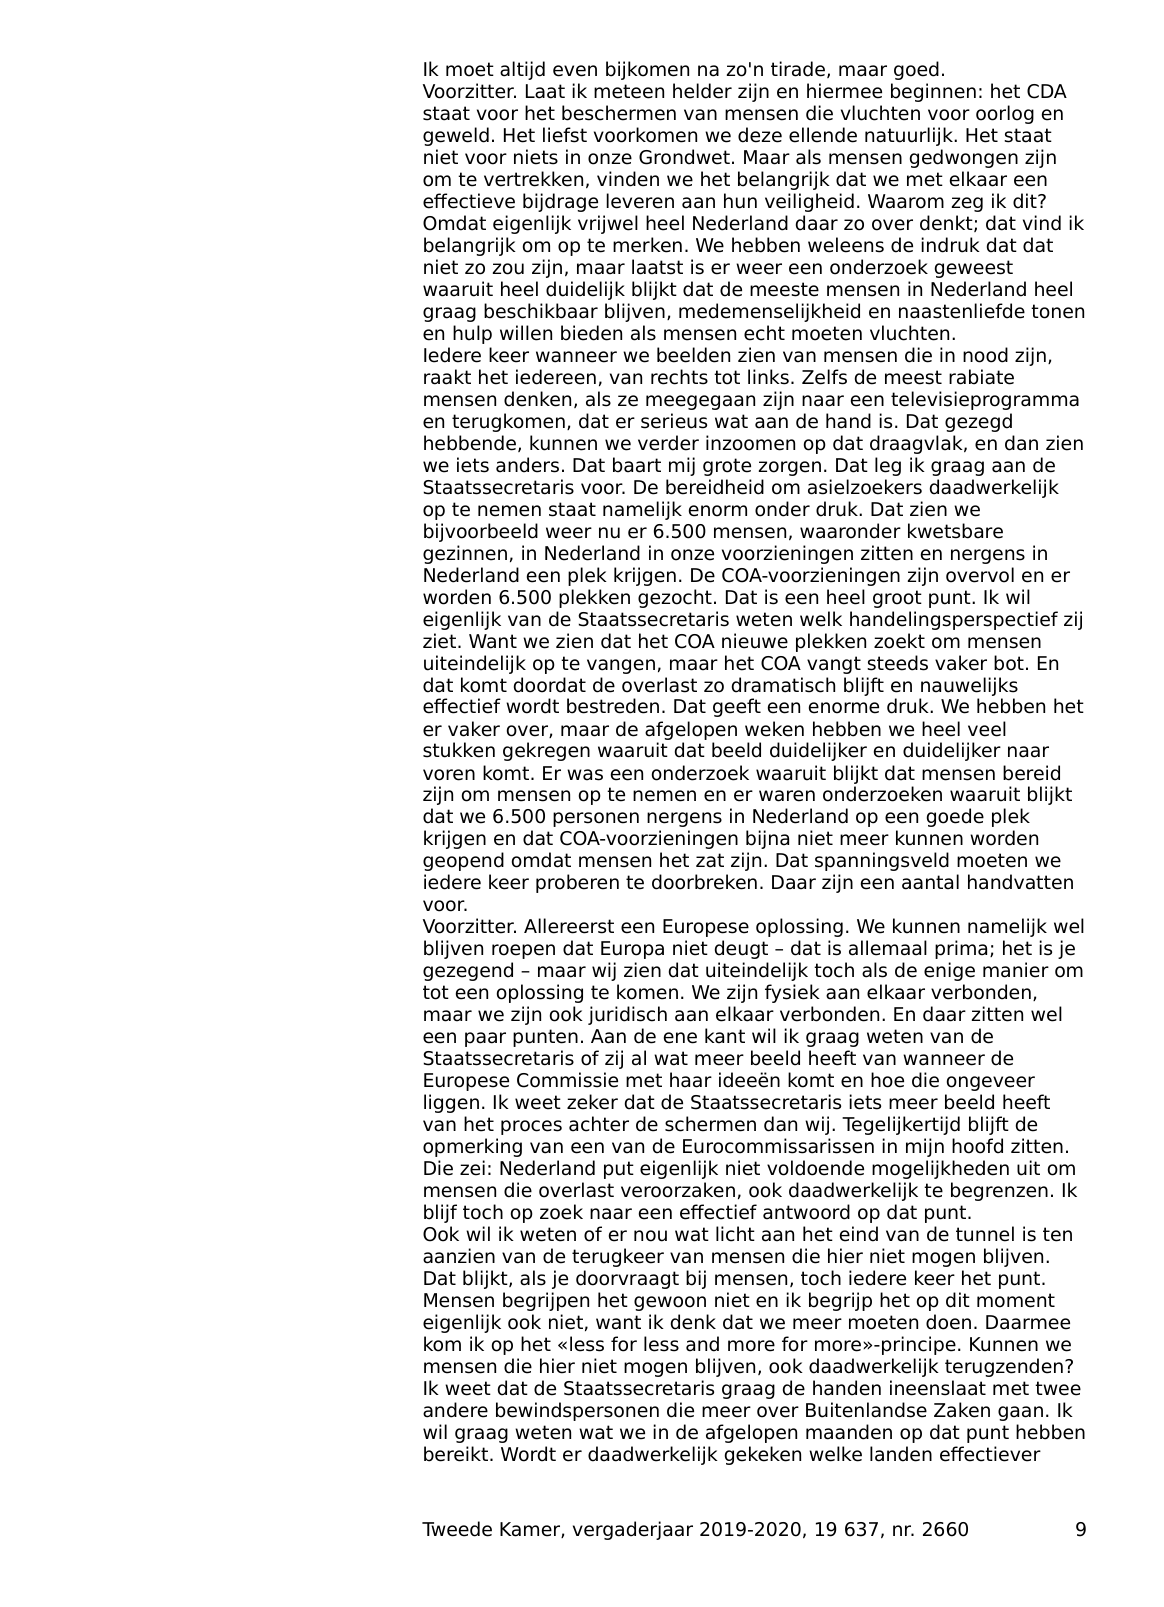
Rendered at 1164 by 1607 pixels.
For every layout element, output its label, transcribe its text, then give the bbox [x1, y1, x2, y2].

text Iedere keer wanneer we beelden zien van mensen die in nood zijn, raakt het iedereen, van rechts tot links. Zelfs de meest rabiate mensen denken, als ze meegegaan zijn naar een televisieprogramma en terugkomen, dat er serieus wat aan de hand is. Dat gezegd hebbende, kunnen we verder inzoomen op dat draagvlak, en dan zien we iets anders. Dat baart mij grote zorgen. Dat leg ik graag aan de Staatssecretaris voor. De bereidheid om asielzoekers daadwerkelijk op te nemen staat namelijk enorm onder druk. Dat zien we bijvoorbeeld weer nu er 6.500 mensen, waaronder kwetsbare gezinnen, in Nederland in onze voorzieningen zitten en nergens in Nederland een plek krijgen. De COA-voorzieningen zijn overvol en er worden 6.500 plekken gezocht. Dat is een heel groot punt. Ik wil eigenlijk van de Staatssecretaris weten welk handelingsperspectief zij ziet. Want we zien dat het COA nieuwe plekken zoekt om mensen uiteindelijk op te vangen, maar het COA vangt steeds vaker bot. En dat komt doordat de overlast zo dramatisch blijft en nauwelijks effectief wordt bestreden. Dat geeft een enorme druk. We hebben het er vaker over, maar de afgelopen weken hebben we heel veel stukken gekregen waaruit dat beeld duidelijker en duidelijker naar voren komt. Er was een onderzoek waaruit blijkt dat mensen bereid zijn om mensen op te nemen en er waren onderzoeken waaruit blijkt dat we 6.500 personen nergens in Nederland op een goede plek krijgen en dat COA-voorzieningen bijna niet meer kunnen worden geopend omdat mensen het zat zijn. Dat spanningsveld moeten we iedere keer proberen te doorbreken. Daar zijn een aantal handvatten voor. [422, 345, 1087, 916]
text Voorzitter. Allereerst een Europese oplossing. We kunnen namelijk wel blijven roepen dat Europa niet deugt – dat is allemaal prima; het is je gezegend – maar wij zien dat uiteindelijk toch als de enige manier om tot een oplossing te komen. We zijn fysiek aan elkaar verbonden, maar we zijn ook juridisch aan elkaar verbonden. En daar zitten wel een paar punten. Aan de ene kant wil ik graag weten van de Staatssecretaris of zij al wat meer beeld heeft van wanneer de Europese Commissie met haar ideeën komt en hoe die ongeveer liggen. Ik weet zeker dat de Staatssecretaris iets meer beeld heeft van het proces achter de schermen dan wij. Tegelijkertijd blijft de opmerking van een van de Eurocommissarissen in mijn hoofd zitten. Die zei: Nederland put eigenlijk niet voldoende mogelijkheden uit om mensen die overlast veroorzaken, ook daadwerkelijk te begrenzen. Ik blijf toch op zoek naar een effectief antwoord op dat punt. [422, 916, 1087, 1224]
text Ik moet altijd even bijkomen na zo'n tirade, maar goed. [422, 59, 1087, 81]
text Ook wil ik weten of er nou wat licht aan het eind van de tunnel is ten aanzien van de terugkeer van mensen die hier niet mogen blijven. Dat blijkt, als je doorvraagt bij mensen, toch iedere keer het punt. Mensen begrijpen het gewoon niet en ik begrijp het op dit moment eigenlijk ook niet, want ik denk dat we meer moeten doen. Daarmee kom ik op het «less for less and more for more»-principe. Kunnen we mensen die hier niet mogen blijven, ook daadwerkelijk terugzenden? Ik weet dat de Staatssecretaris graag de handen ineenslaat met twee andere bewindspersonen die meer over Buitenlandse Zaken gaan. Ik wil graag weten wat we in de afgelopen maanden op dat punt hebben bereikt. Wordt er daadwerkelijk gekeken welke landen effectiever [422, 1224, 1087, 1466]
text Voorzitter. Laat ik meteen helder zijn en hiermee beginnen: het CDA staat voor het beschermen van mensen die vluchten voor oorlog en geweld. Het liefst voorkomen we deze ellende natuurlijk. Het staat niet voor niets in onze Grondwet. Maar als mensen gedwongen zijn om te vertrekken, vinden we het belangrijk dat we met elkaar een effectieve bijdrage leveren aan hun veiligheid. Waarom zeg ik dit? Omdat eigenlijk vrijwel heel Nederland daar zo over denkt; dat vind ik belangrijk om op te merken. We hebben weleens de indruk dat dat niet zo zou zijn, maar laatst is er weer een onderzoek geweest waaruit heel duidelijk blijkt dat de meeste mensen in Nederland heel graag beschikbaar blijven, medemenselijkheid en naastenliefde tonen en hulp willen bieden als mensen echt moeten vluchten. [422, 81, 1087, 345]
